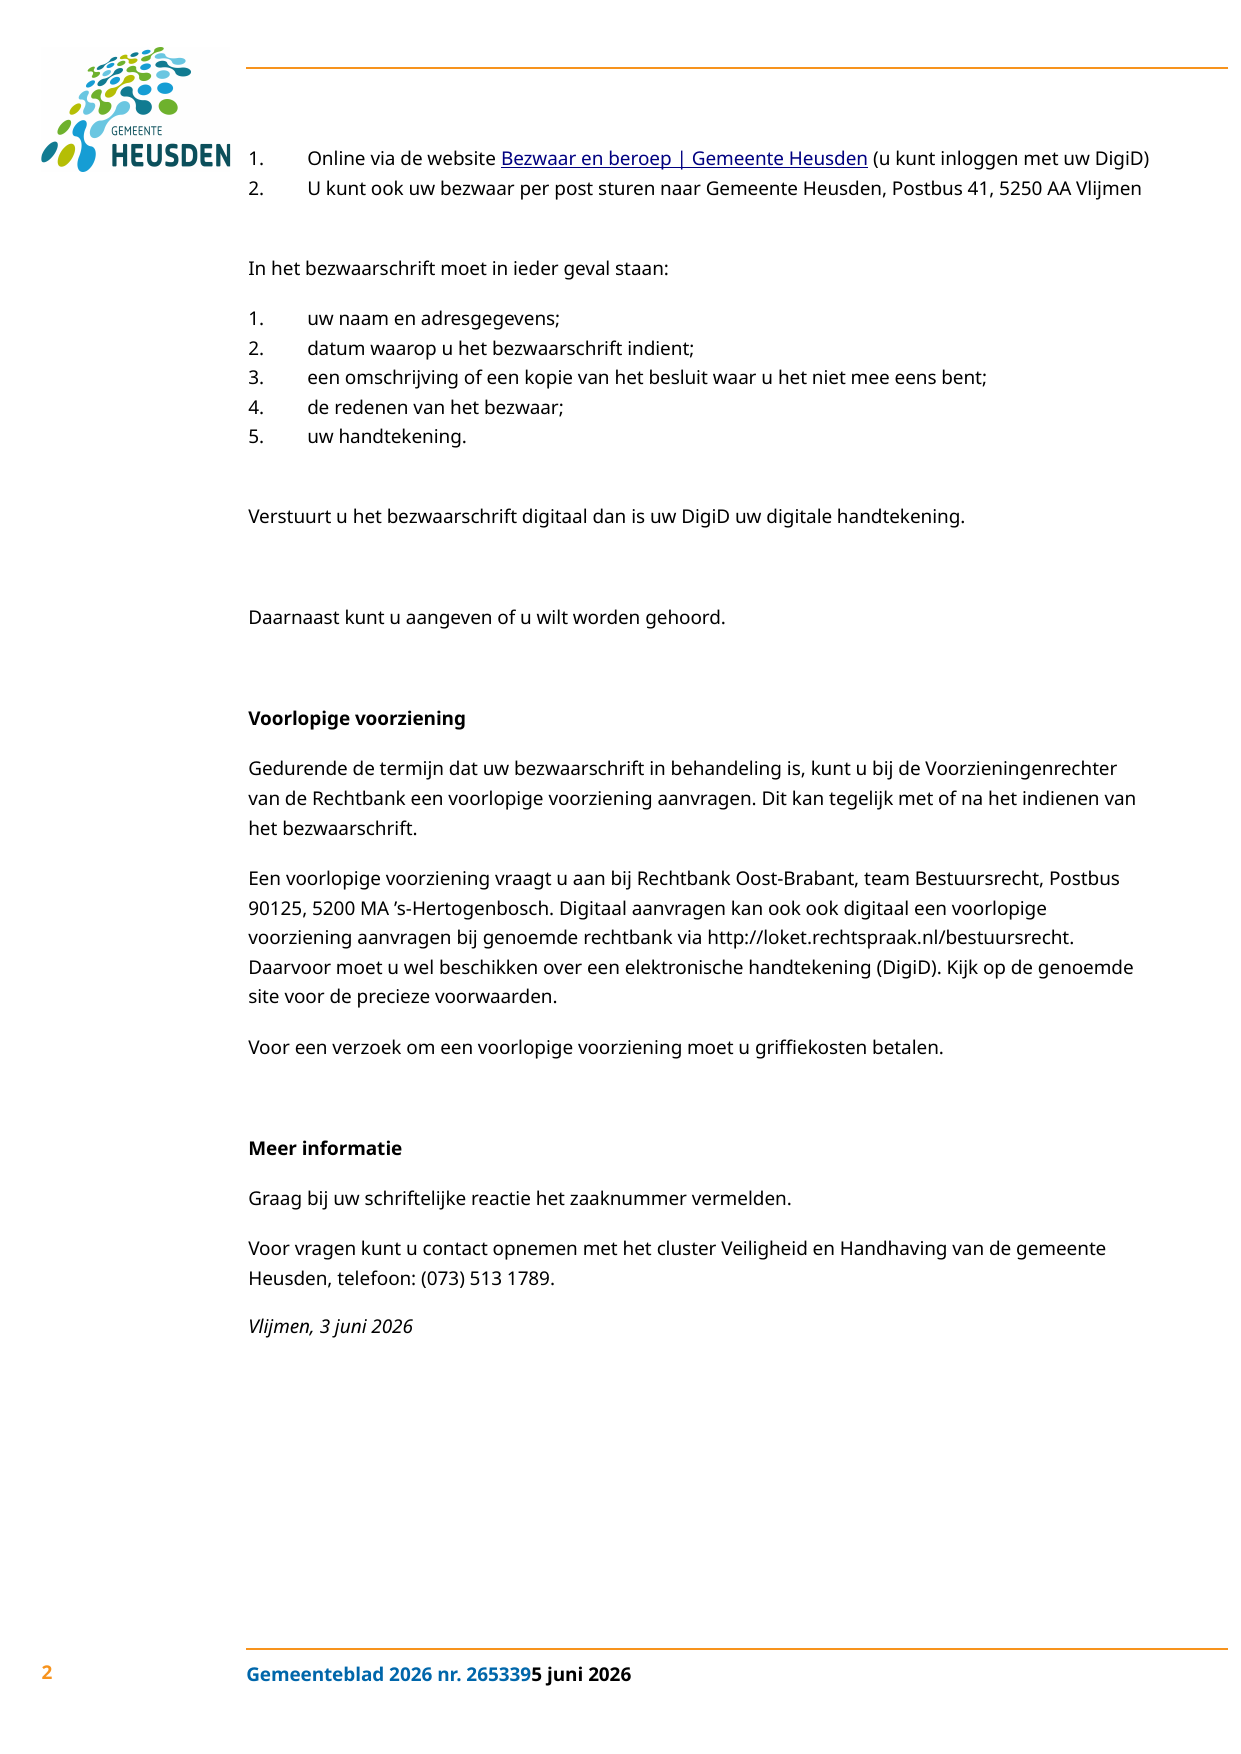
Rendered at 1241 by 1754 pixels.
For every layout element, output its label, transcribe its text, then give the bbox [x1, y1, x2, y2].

text Vlijmen, 3 juni 2026 [248, 1313, 1152, 1339]
text Voorlopige voorziening [248, 705, 1152, 731]
text Voor een verzoek om een voorlopige voorziening moet u griffiekosten betalen. [248, 1034, 1152, 1060]
text Graag bij uw schriftelijke reactie het zaaknummer vermelden. [248, 1185, 1152, 1211]
text In het bezwaarschrift moet in ieder geval staan: [248, 255, 1152, 281]
list de redenen van het bezwaar; [248, 394, 1152, 420]
text Daarnaast kunt u aangeven of u wilt worden gehoord. [248, 604, 1152, 630]
list Online via de website Bezwaar en beroep | Gemeente Heusden (u kunt inloggen met uw DigiD) [248, 145, 1152, 171]
list uw handtekening. [248, 423, 1152, 449]
text Verstuurt u het bezwaarschrift digitaal dan is uw DigiD uw digitale handtekening. [248, 503, 1152, 529]
picture [41, 47, 231, 172]
text Een voorlopige voorziening vraagt u aan bij Rechtbank Oost-Brabant, team Bestuursrecht, Postbus 90125, 5200 MA ’s-Hertogenbosch. Digitaal aanvragen kan ook ook digitaal een voorlopige voorziening aanvragen bij genoemde rechtbank via http://loket.rechtspraak.nl/bestuursrecht. Daarvoor moet u wel beschikken over een elektronische handtekening (DigiD). Kijk op de genoemde site voor de precieze voorwaarden. [248, 865, 1152, 1009]
text Gedurende de termijn dat uw bezwaarschrift in behandeling is, kunt u bij de Voorzieningenrechter van de Rechtbank een voorlopige voorziening aanvragen. Dit kan tegelijk met of na het indienen van het bezwaarschrift. [248, 756, 1152, 841]
text Voor vragen kunt u contact opnemen met het cluster Veiligheid en Handhaving van de gemeente Heusden, telefoon: (073) 513 1789. [248, 1236, 1152, 1291]
list een omschrijving of een kopie van het besluit waar u het niet mee eens bent; [248, 364, 1152, 390]
text Meer informatie [248, 1135, 1152, 1161]
list datum waarop u het bezwaarschrift indient; [248, 335, 1152, 361]
list U kunt ook uw bezwaar per post sturen naar Gemeente Heusden, Postbus 41, 5250 AA Vlijmen [248, 175, 1152, 201]
list uw naam en adresgegevens; [248, 305, 1152, 331]
